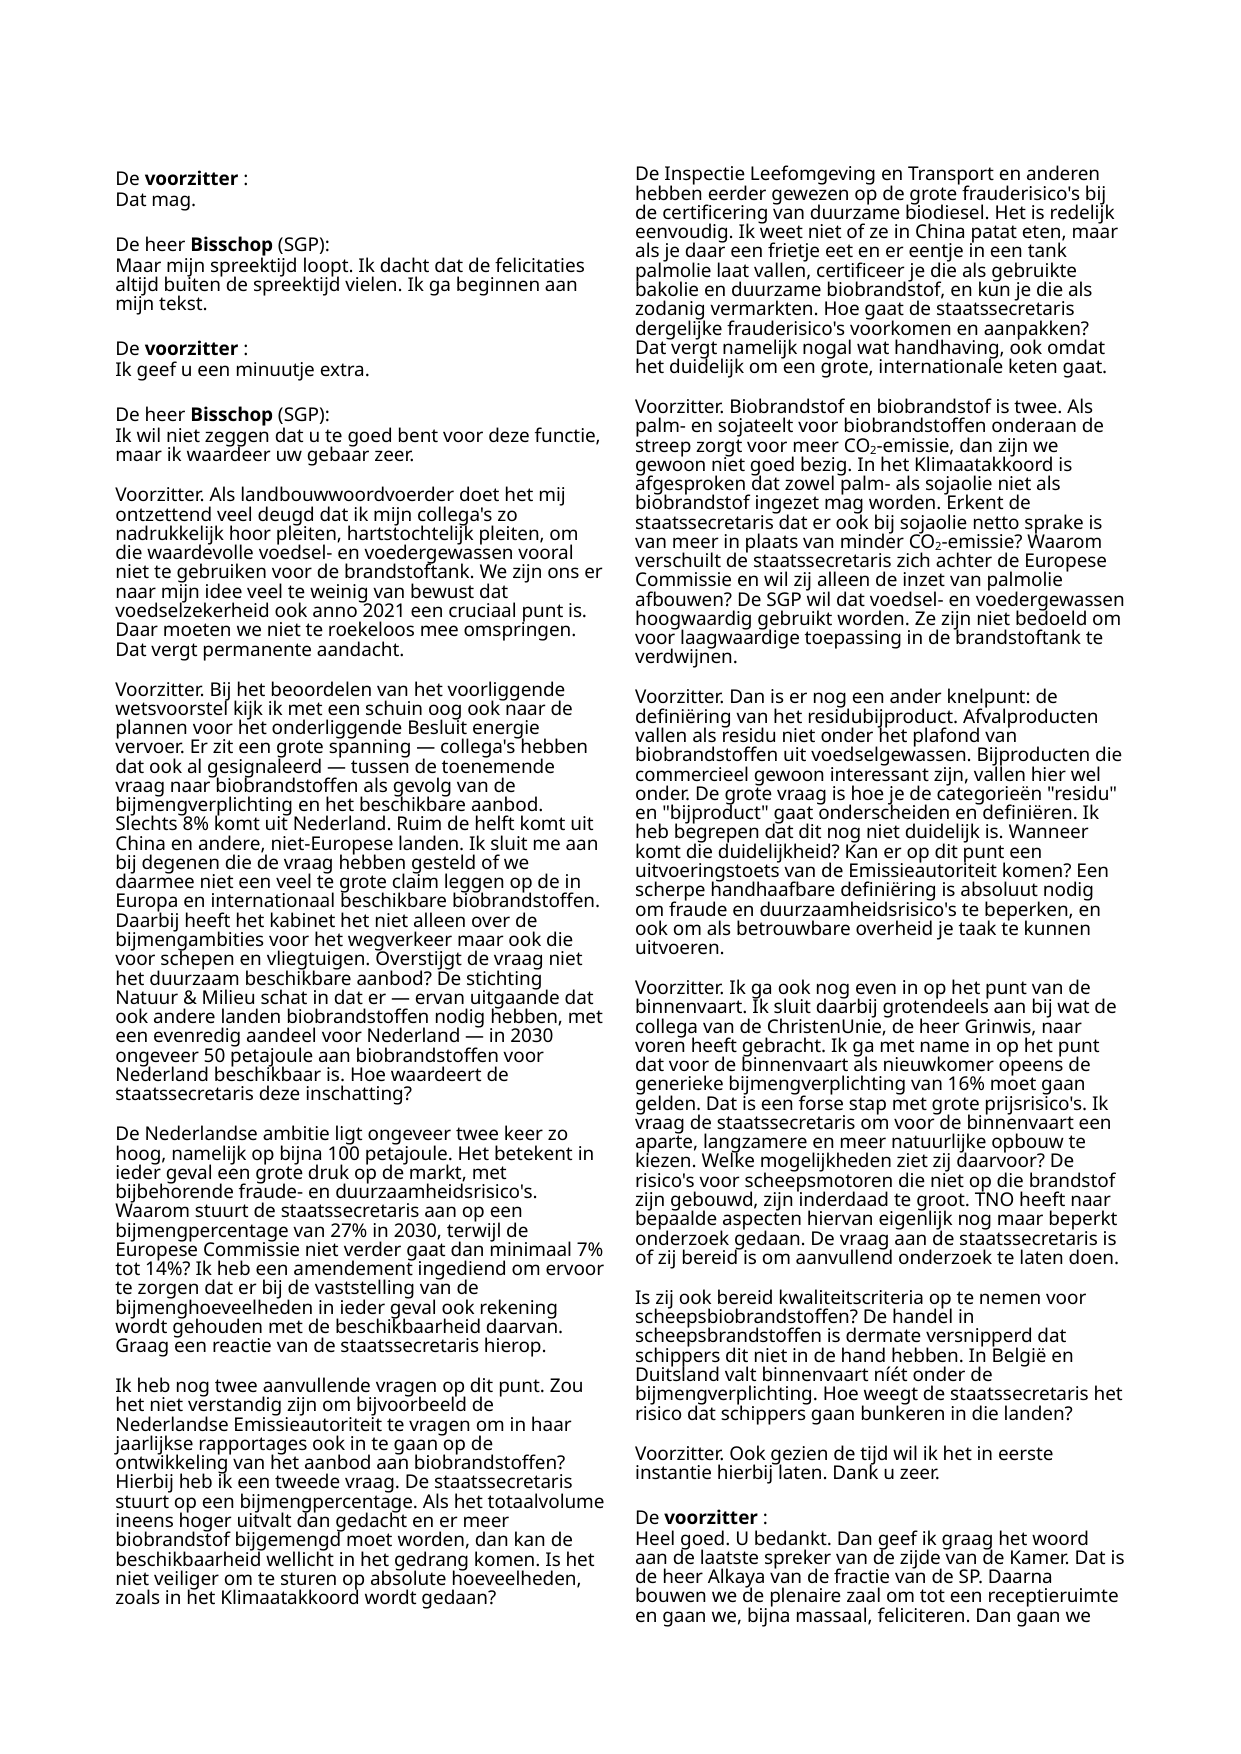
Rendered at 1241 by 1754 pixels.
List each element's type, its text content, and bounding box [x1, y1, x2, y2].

text Voorzitter. Ik ga ook nog even in op het punt van de binnenvaart. Ik sluit daarbij grotendeels aan bij wat de collega van de ChristenUnie, de heer Grinwis, naar voren heeft gebracht. Ik ga met name in op het punt dat voor de binnenvaart als nieuwkomer opeens de generieke bijmengverplichting van 16% moet gaan gelden. Dat is een forse stap met grote prijsrisico's. Ik vraag de staatssecretaris om voor de binnenvaart een aparte, langzamere en meer natuurlijke opbouw te kiezen. Welke mogelijkheden ziet zij daarvoor? De risico's voor scheepsmotoren die niet op die brandstof zijn gebouwd, zijn inderdaad te groot. TNO heeft naar bepaalde aspecten hiervan eigenlijk nog maar beperkt onderzoek gedaan. De vraag aan de staatssecretaris is of zij bereid is om aanvullend onderzoek te laten doen. [635, 979, 1125, 1268]
text Voorzitter. Bij het beoordelen van het voorliggende wetsvoorstel kijk ik met een schuin oog ook naar de plannen voor het onderliggende Besluit energie vervoer. Er zit een grote spanning — collega's hebben dat ook al gesignaleerd — tussen de toenemende vraag naar biobrandstoffen als gevolg van de bijmengverplichting en het beschikbare aanbod. Slechts 8% komt uit Nederland. Ruim de helft komt uit China en andere, niet-Europese landen. Ik sluit me aan bij degenen die de vraag hebben gesteld of we daarmee niet een veel te grote claim leggen op de in Europa en internationaal beschikbare biobrandstoffen. Daarbij heeft het kabinet het niet alleen over de bijmengambities voor het wegverkeer maar ook die voor schepen en vliegtuigen. Overstijgt de vraag niet het duurzaam beschikbare aanbod? De stichting Natuur & Milieu schat in dat er — ervan uitgaande dat ook andere landen biobrandstoffen nodig hebben, met een evenredig aandeel voor Nederland — in 2030 ongeveer 50 petajoule aan biobrandstoffen voor Nederland beschikbaar is. Hoe waardeert de staatssecretaris deze inschatting? [115, 681, 605, 1104]
text Voorzitter. Dan is er nog een ander knelpunt: de definiëring van het residubijproduct. Afvalproducten vallen als residu niet onder het plafond van biobrandstoffen uit voedselgewassen. Bijproducten die commercieel gewoon interessant zijn, vallen hier wel onder. De grote vraag is hoe je de categorieën "residu" en "bijproduct" gaat onderscheiden en definiëren. Ik heb begrepen dat dit nog niet duidelijk is. Wanneer komt die duidelijkheid? Kan er op dit punt een uitvoeringstoets van de Emissieautoriteit komen? Een scherpe handhaafbare definiëring is absoluut nodig om fraude en duurzaamheidsrisico's te beperken, en ook om als betrouwbare overheid je taak te kunnen uitvoeren. [635, 688, 1125, 958]
text Ik heb nog twee aanvullende vragen op dit punt. Zou het niet verstandig zijn om bijvoorbeeld de Nederlandse Emissieautoriteit te vragen om in haar jaarlijkse rapportages ook in te gaan op de ontwikkeling van het aanbod aan biobrandstoffen? Hierbij heb ik een tweede vraag. De staatssecretaris stuurt op een bijmengpercentage. Als het totaalvolume ineens hoger uitvalt dan gedacht en er meer biobrandstof bijgemengd moet worden, dan kan de beschikbaarheid wellicht in het gedrang komen. Is het niet veiliger om te sturen op absolute hoeveelheden, zoals in het Klimaatakkoord wordt gedaan? [115, 1377, 605, 1608]
text Heel goed. U bedankt. Dan geef ik graag het woord aan de laatste spreker van de zijde van de Kamer. Dat is de heer Alkaya van de fractie van de SP. Daarna bouwen we de plenaire zaal om tot een receptieruimte en gaan we, bijna massaal, feliciteren. Dan gaan we [635, 1529, 1125, 1626]
text De voorzitter : [115, 336, 605, 361]
text Voorzitter. Biobrandstof en biobrandstof is twee. Als palm- en sojateelt voor biobrandstoffen onderaan de streep zorgt voor meer CO2-emissie, dan zijn we gewoon niet goed bezig. In het Klimaatakkoord is afgesproken dat zowel palm- als sojaolie niet als biobrandstof ingezet mag worden. Erkent de staatssecretaris dat er ook bij sojaolie netto sprake is van meer in plaats van minder CO2-emissie? Waarom verschuilt de staatssecretaris zich achter de Europese Commissie en wil zij alleen de inzet van palmolie afbouwen? De SGP wil dat voedsel- en voedergewassen hoogwaardig gebruikt worden. Ze zijn niet bedoeld om voor laagwaardige toepassing in de brandstoftank te verdwijnen. [635, 398, 1125, 668]
text Maar mijn spreektijd loopt. Ik dacht dat de felicitaties altijd buiten de spreektijd vielen. Ik ga beginnen aan mijn tekst. [115, 257, 605, 315]
text De heer Bisschop (SGP): [115, 231, 605, 257]
text Voorzitter. Ook gezien de tijd wil ik het in eerste instantie hierbij laten. Dank u zeer. [635, 1444, 1125, 1483]
text De Nederlandse ambitie ligt ongeveer twee keer zo hoog, namelijk op bijna 100 petajoule. Het betekent in ieder geval een grote druk op de markt, met bijbehorende fraude- en duurzaamheidsrisico's. Waarom stuurt de staatssecretaris aan op een bijmengpercentage van 27% in 2030, terwijl de Europese Commissie niet verder gaat dan minimaal 7% tot 14%? Ik heb een amendement ingediend om ervoor te zorgen dat er bij de vaststelling van de bijmenghoeveelheden in ieder geval ook rekening wordt gehouden met de beschikbaarheid daarvan. Graag een reactie van de staatssecretaris hierop. [115, 1125, 605, 1356]
text Voorzitter. Als landbouwwoordvoerder doet het mij ontzettend veel deugd dat ik mijn collega's zo nadrukkelijk hoor pleiten, hartstochtelijk pleiten, om die waardevolle voedsel- en voedergewassen vooral niet te gebruiken voor de brandstoftank. We zijn ons er naar mijn idee veel te weinig van bewust dat voedselzekerheid ook anno 2021 een cruciaal punt is. Daar moeten we niet te roekeloos mee omspringen. Dat vergt permanente aandacht. [115, 486, 605, 660]
text De Inspectie Leefomgeving en Transport en anderen hebben eerder gewezen op de grote frauderisico's bij de certificering van duurzame biodiesel. Het is redelijk eenvoudig. Ik weet niet of ze in China patat eten, maar als je daar een frietje eet en er eentje in een tank palmolie laat vallen, certificeer je die als gebruikte bakolie en duurzame biobrandstof, en kun je die als zodanig vermarkten. Hoe gaat de staatssecretaris dergelijke frauderisico's voorkomen en aanpakken? Dat vergt namelijk nogal wat handhaving, ook omdat het duidelijk om een grote, internationale keten gaat. [635, 165, 1125, 377]
text Ik geef u een minuutje extra. [115, 361, 605, 381]
text De voorzitter : [635, 1504, 1125, 1529]
text Is zij ook bereid kwaliteitscriteria op te nemen voor scheepsbiobrandstoffen? De handel in scheepsbrandstoffen is dermate versnipperd dat schippers dit niet in de hand hebben. In België en Duitsland valt binnenvaart níét onder de bijmengverplichting. Hoe weegt de staatssecretaris het risico dat schippers gaan bunkeren in die landen? [635, 1289, 1125, 1424]
text Dat mag. [115, 191, 605, 210]
text Ik wil niet zeggen dat u te goed bent voor deze functie, maar ik waardeer uw gebaar zeer. [115, 427, 605, 466]
text De voorzitter : [115, 165, 605, 191]
text De heer Bisschop (SGP): [115, 401, 605, 427]
